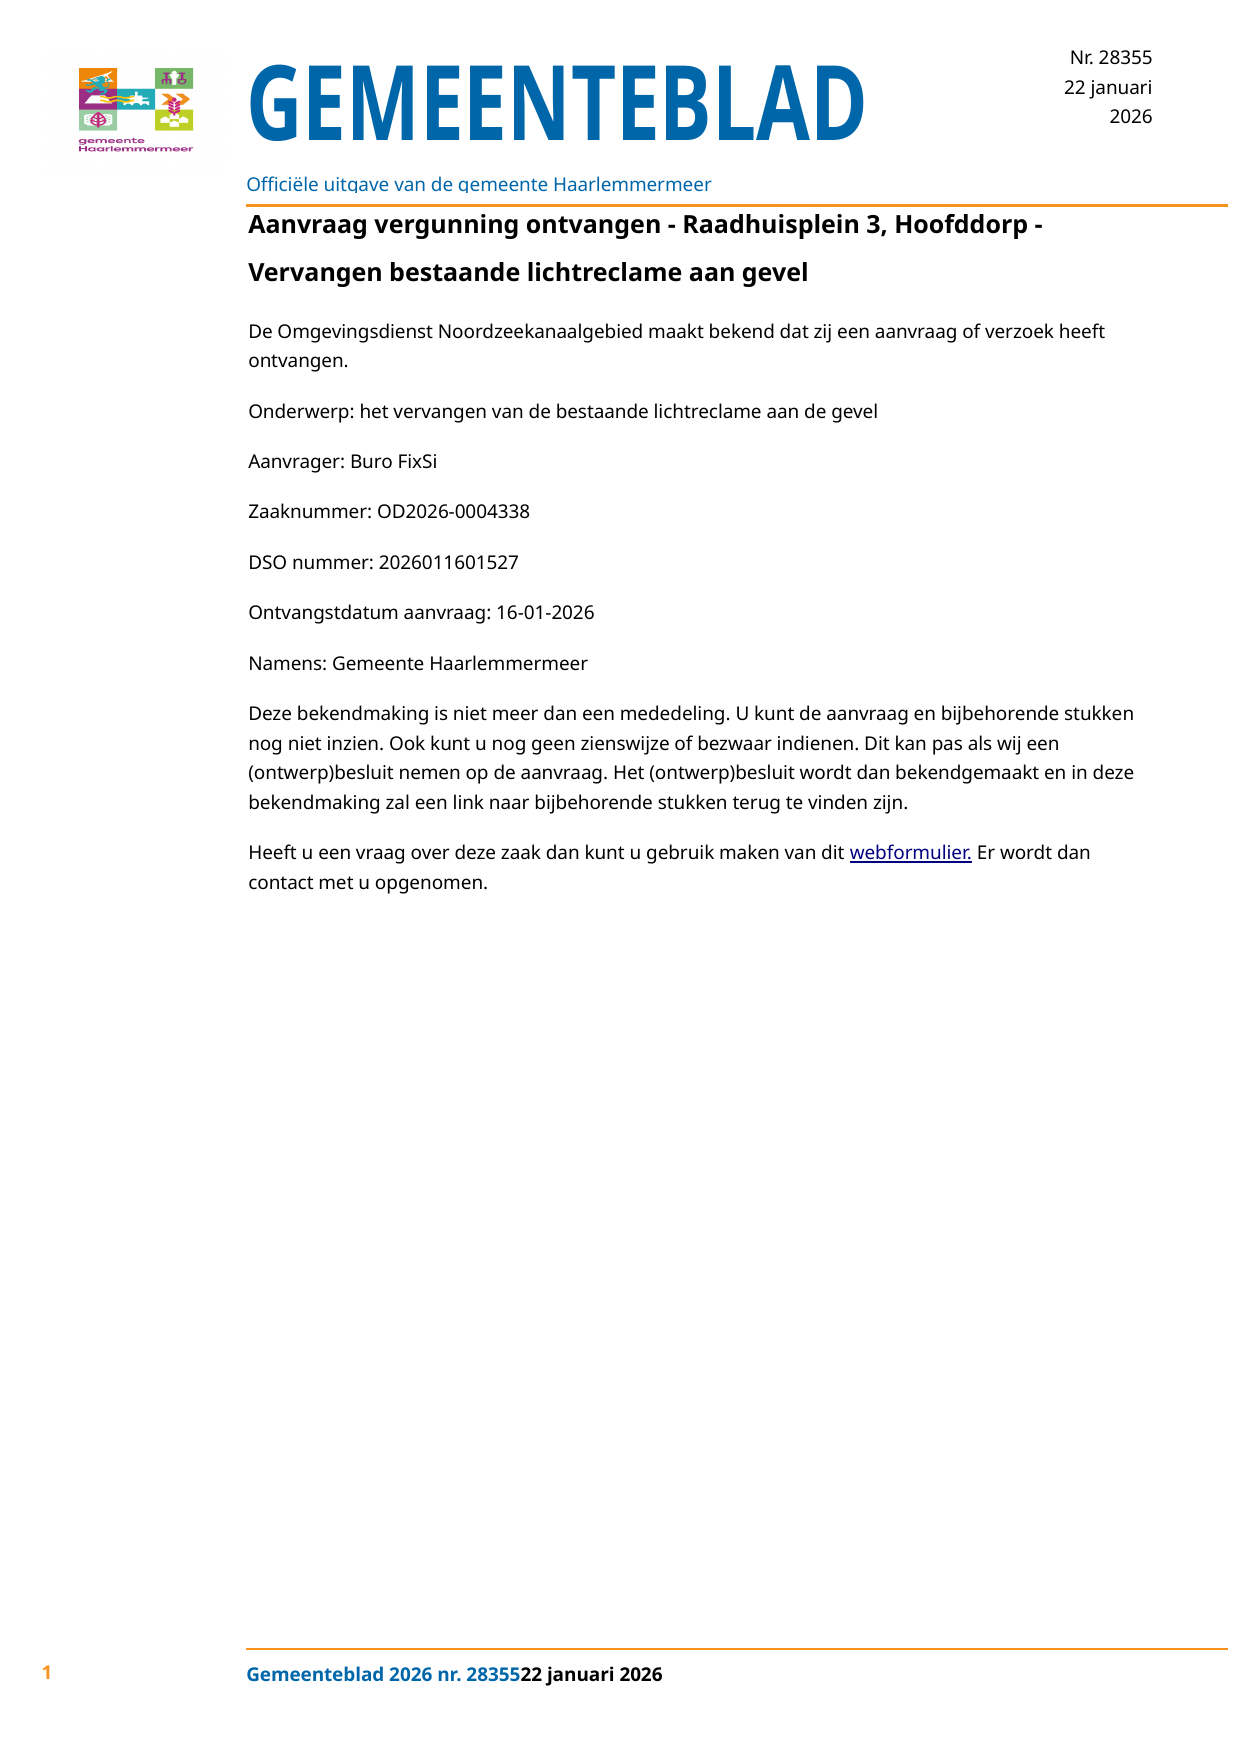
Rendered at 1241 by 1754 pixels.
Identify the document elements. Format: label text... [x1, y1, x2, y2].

picture [41, 47, 231, 172]
text Heeft u een vraag over deze zaak dan kunt u gebruik maken van dit webformulier. Er wordt dan contact met u opgenomen. [248, 839, 1152, 895]
text DSO nummer: 2026011601527 [248, 549, 1152, 575]
text Deze bekendmaking is niet meer dan een mededeling. U kunt de aanvraag en bijbehorende stukken nog niet inzien. Ook kunt u nog geen zienswijze of bezwaar indienen. Dit kan pas als wij een (ontwerp)besluit nemen op de aanvraag. Het (ontwerp)besluit wordt dan bekendgemaakt en in deze bekendmaking zal een link naar bijbehorende stukken terug te vinden zijn. [248, 700, 1152, 815]
text Ontvangstdatum aanvraag: 16-01-2026 [248, 599, 1152, 625]
text Namens: Gemeente Haarlemmermeer [248, 650, 1152, 676]
text Aanvrager: Buro FixSi [248, 448, 1152, 474]
text Zaaknummer: OD2026-0004338 [248, 499, 1152, 524]
text De Omgevingsdienst Noordzeekanaalgebied maakt bekend dat zij een aanvraag of verzoek heeft ontvangen. [248, 318, 1152, 373]
text Aanvraag vergunning ontvangen - Raadhuisplein 3, Hoofddorp - Vervangen bestaande lichtreclame aan gevel [248, 207, 1152, 288]
text Onderwerp: het vervangen van de bestaande lichtreclame aan de gevel [248, 398, 1152, 424]
